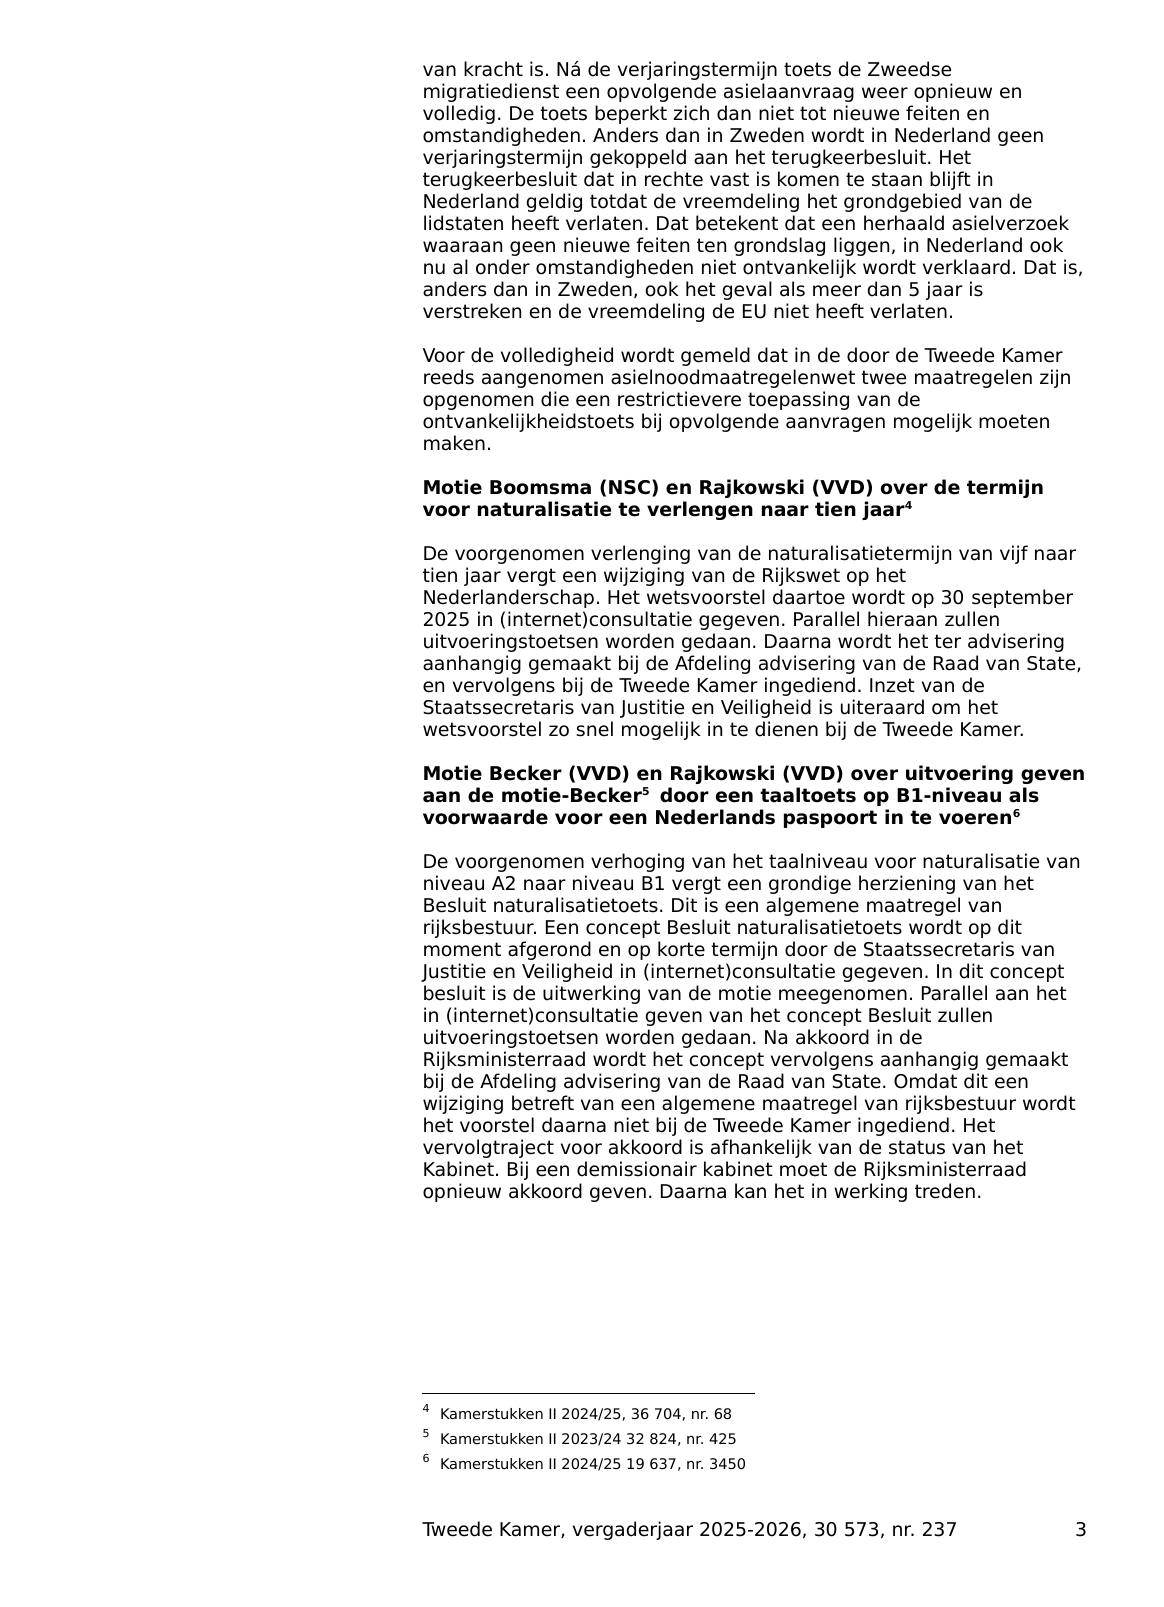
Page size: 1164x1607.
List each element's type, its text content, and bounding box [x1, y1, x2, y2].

text Voor de volledigheid wordt gemeld dat in de door de Tweede Kamer reeds aangenomen asielnoodmaatregelenwet twee maatregelen zijn opgenomen die een restrictievere toepassing van de ontvankelijkheidstoets bij opvolgende aanvragen mogelijk moeten maken. [422, 345, 1087, 455]
subtitle Motie Boomsma (NSC) en Rajkowski (VVD) over de termijn voor naturalisatie te verlengen naar tien jaar [422, 477, 1087, 521]
text De voorgenomen verlenging van de naturalisatietermijn van vijf naar tien jaar vergt een wijziging van de Rijkswet op het Nederlanderschap. Het wetsvoorstel daartoe wordt op 30 september 2025 in (internet)consultatie gegeven. Parallel hieraan zullen uitvoeringstoetsen worden gedaan. Daarna wordt het ter advisering aanhangig gemaakt bij de Afdeling advisering van de Raad van State, en vervolgens bij de Tweede Kamer ingediend. Inzet van de Staatssecretaris van Justitie en Veiligheid is uiteraard om het wetsvoorstel zo snel mogelijk in te dienen bij de Tweede Kamer. [422, 543, 1087, 741]
text Kamerstukken II 2023/24 32 824, nr. 425 [422, 1427, 1087, 1449]
text Kamerstukken II 2024/25 19 637, nr. 3450 [422, 1452, 1087, 1474]
text De voorgenomen verhoging van het taalniveau voor naturalisatie van niveau A2 naar niveau B1 vergt een grondige herziening van het Besluit naturalisatietoets. Dit is een algemene maatregel van rijksbestuur. Een concept Besluit naturalisatietoets wordt op dit moment afgerond en op korte termijn door de Staatssecretaris van Justitie en Veiligheid in (internet)consultatie gegeven. In dit concept besluit is de uitwerking van de motie meegenomen. Parallel aan het in (internet)consultatie geven van het concept Besluit zullen uitvoeringstoetsen worden gedaan. Na akkoord in de Rijksministerraad wordt het concept vervolgens aanhangig gemaakt bij de Afdeling advisering van de Raad van State. Omdat dit een wijziging betreft van een algemene maatregel van rijksbestuur wordt het voorstel daarna niet bij de Tweede Kamer ingediend. Het vervolgtraject voor akkoord is afhankelijk van de status van het Kabinet. Bij een demissionair kabinet moet de Rijksministerraad opnieuw akkoord geven. Daarna kan het in werking treden. [422, 851, 1087, 1203]
text Kamerstukken II 2024/25, 36 704, nr. 68 [422, 1402, 1087, 1424]
text van kracht is. Ná de verjaringstermijn toets de Zweedse migratiedienst een opvolgende asielaanvraag weer opnieuw en volledig. De toets beperkt zich dan niet tot nieuwe feiten en omstandigheden. Anders dan in Zweden wordt in Nederland geen verjaringstermijn gekoppeld aan het terugkeerbesluit. Het terugkeerbesluit dat in rechte vast is komen te staan blijft in Nederland geldig totdat de vreemdeling het grondgebied van de lidstaten heeft verlaten. Dat betekent dat een herhaald asielverzoek waaraan geen nieuwe feiten ten grondslag liggen, in Nederland ook nu al onder omstandigheden niet ontvankelijk wordt verklaard. Dat is, anders dan in Zweden, ook het geval als meer dan 5 jaar is verstreken en de vreemdeling de EU niet heeft verlaten. [422, 59, 1087, 323]
subtitle Motie Becker (VVD) en Rajkowski (VVD) over uitvoering geven aan de motie-Becker door een taaltoets op B1-niveau als voorwaarde voor een Nederlands paspoort in te voeren [422, 763, 1087, 829]
